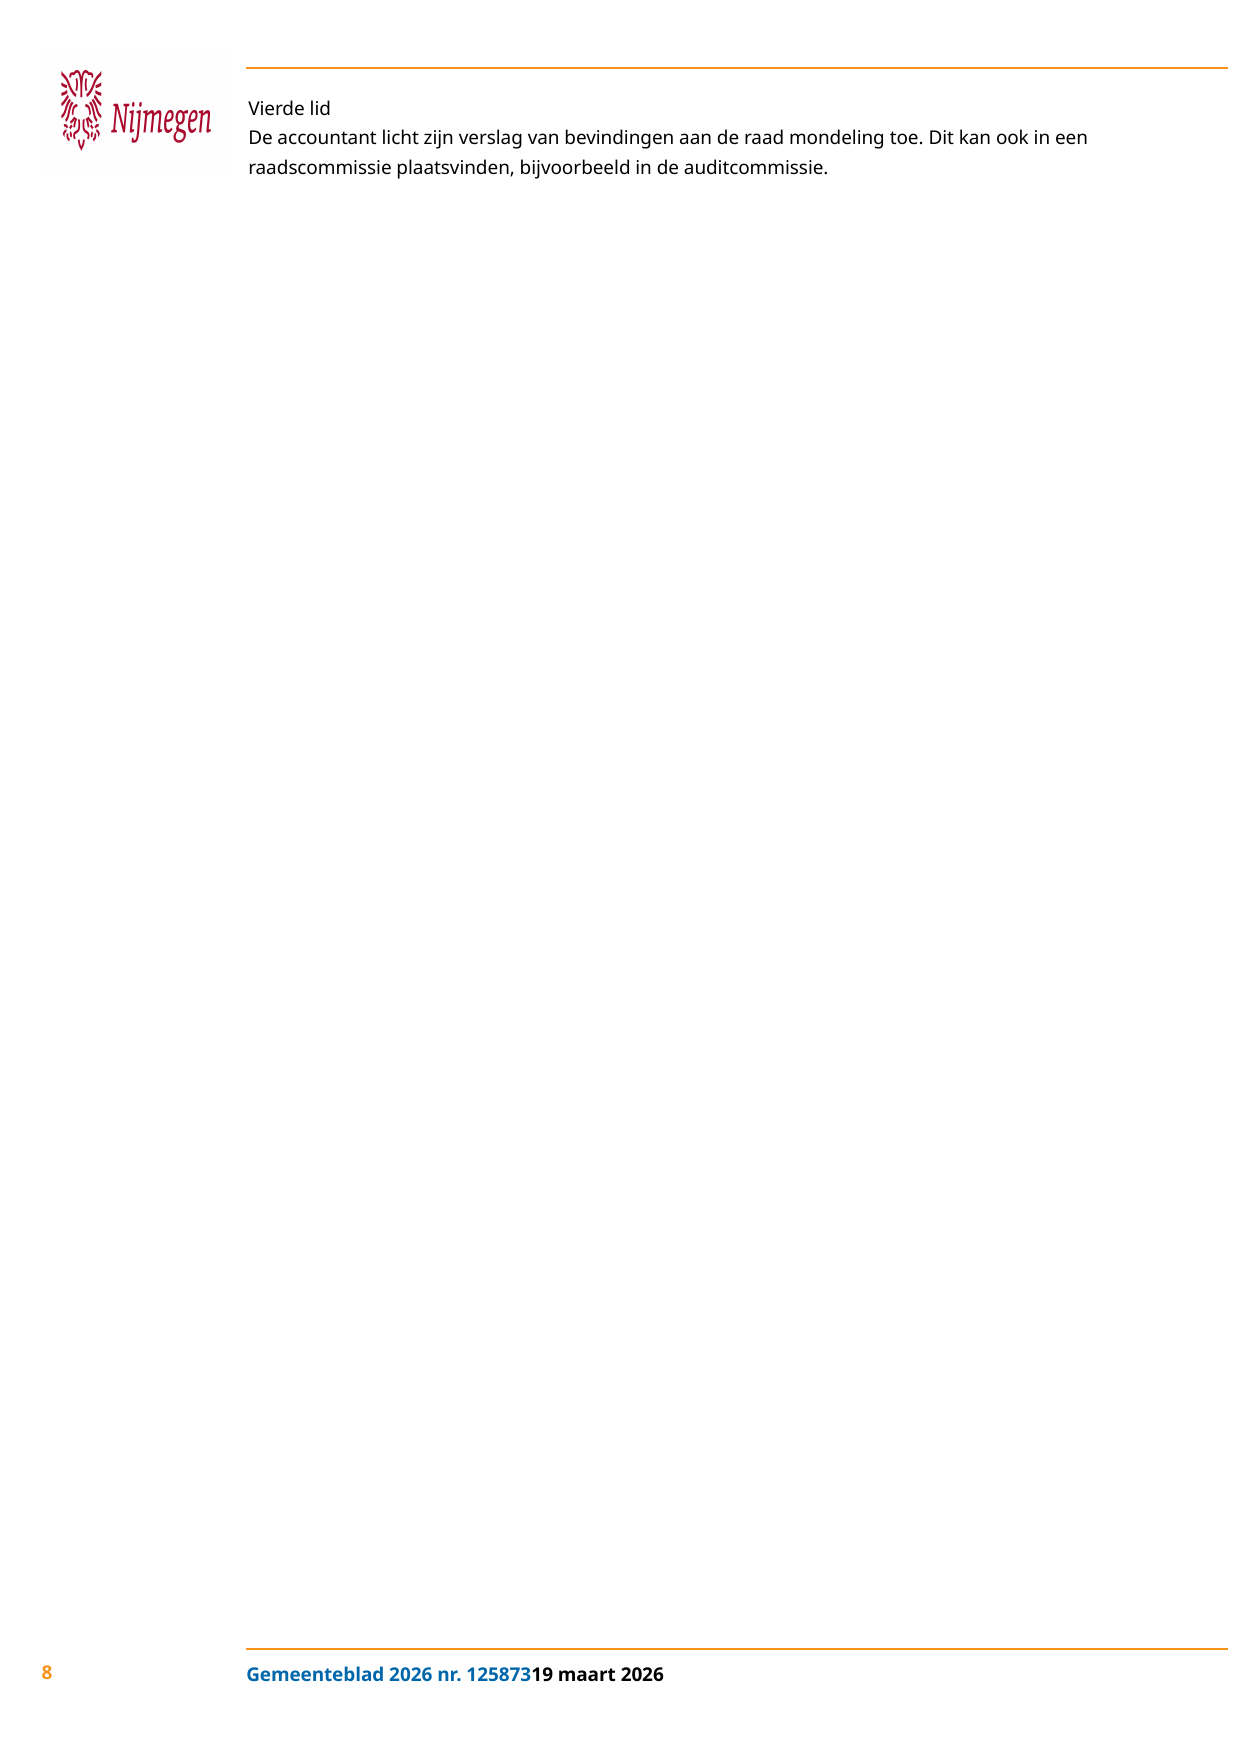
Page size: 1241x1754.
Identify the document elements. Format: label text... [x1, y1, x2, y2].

text De accountant licht zijn verslag van bevindingen aan de raad mondeling toe. Dit kan ook in een raadscommissie plaatsvinden, bijvoorbeeld in de auditcommissie. [248, 124, 1152, 180]
picture [41, 47, 231, 172]
text Vierde lid [248, 95, 1152, 121]
